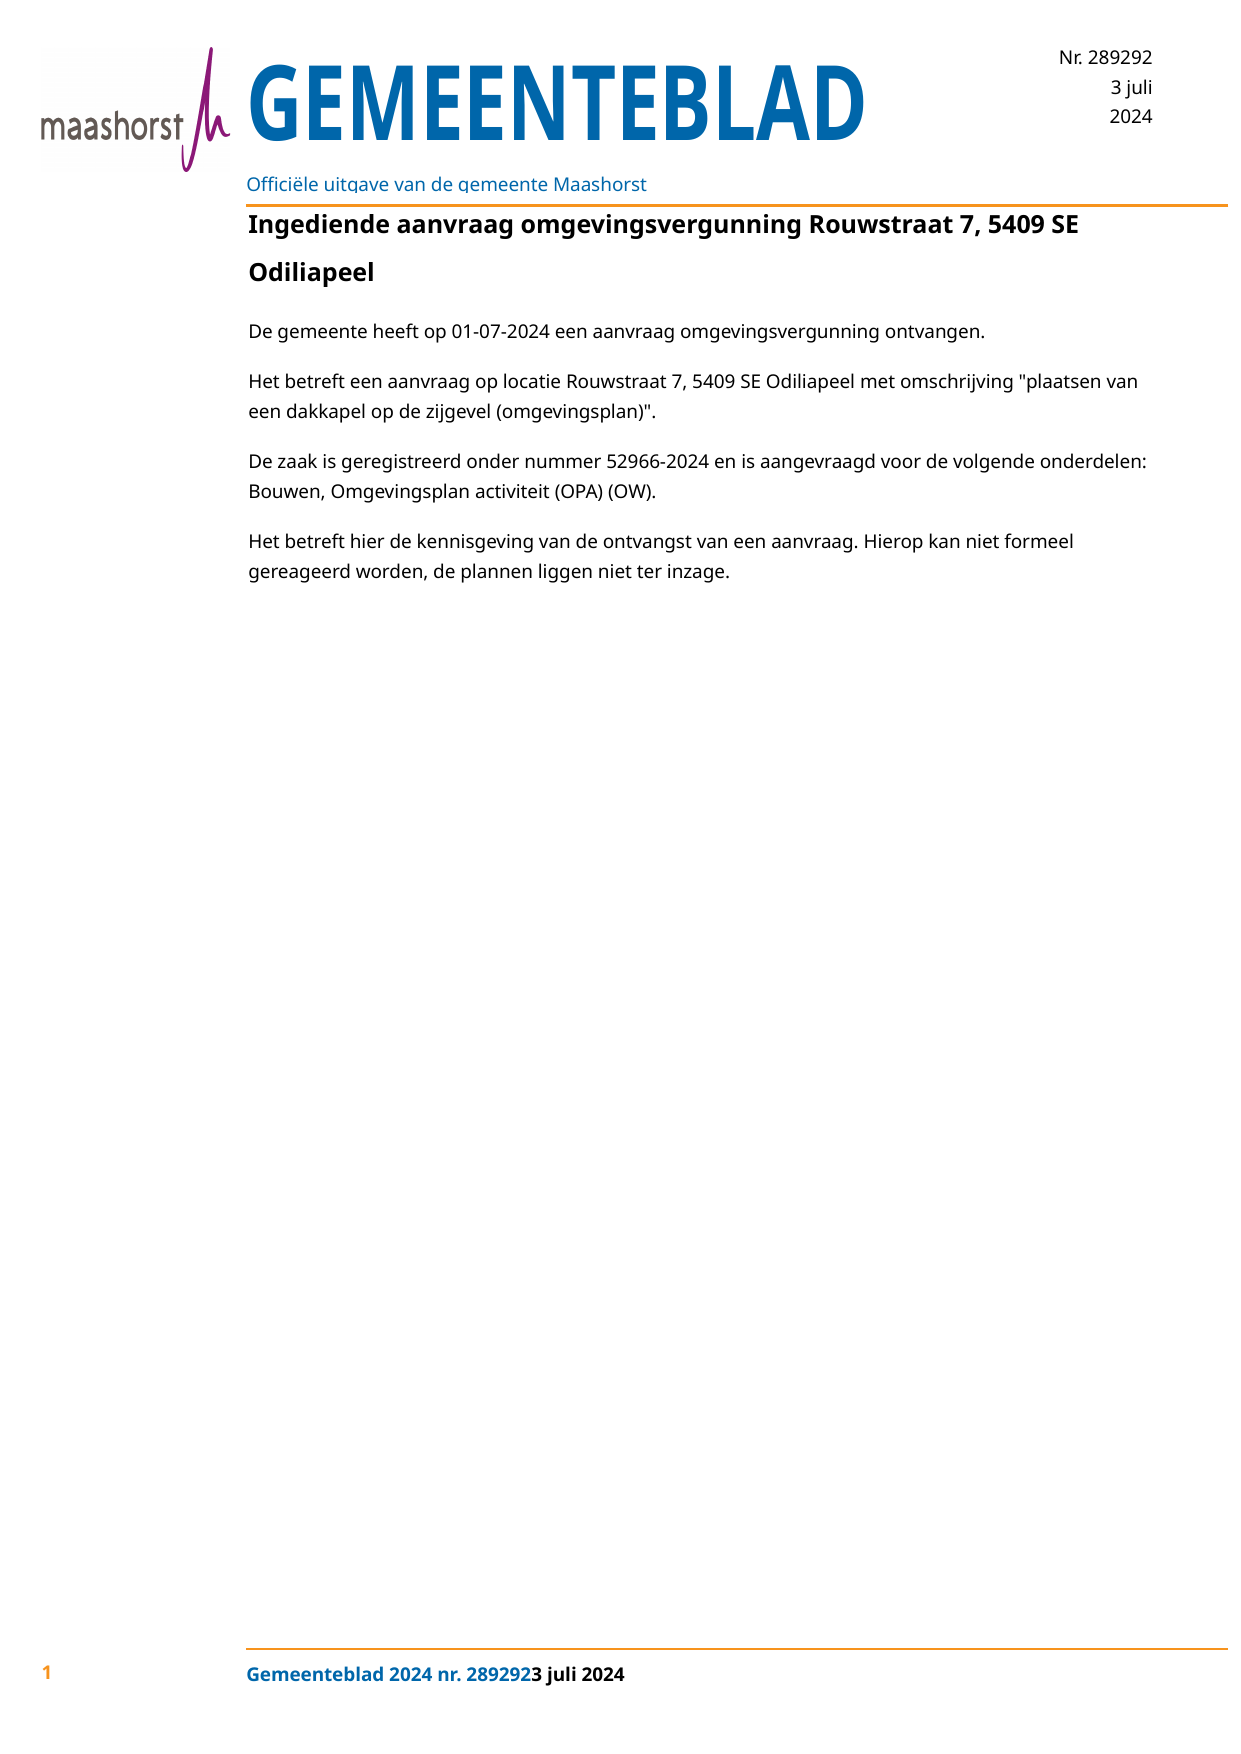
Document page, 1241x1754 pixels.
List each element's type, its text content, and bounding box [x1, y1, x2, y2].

text Het betreft hier de kennisgeving van de ontvangst van een aanvraag. Hierop kan niet formeel gereageerd worden, de plannen liggen niet ter inzage. [248, 528, 1152, 584]
picture [41, 47, 231, 172]
text De gemeente heeft op 01-07-2024 een aanvraag omgevingsvergunning ontvangen. [248, 318, 1152, 344]
text De zaak is geregistreerd onder nummer 52966-2024 en is aangevraagd voor de volgende onderdelen: Bouwen, Omgevingsplan activiteit (OPA) (OW). [248, 448, 1152, 504]
text Het betreft een aanvraag op locatie Rouwstraat 7, 5409 SE Odiliapeel met omschrijving "plaatsen van een dakkapel op de zijgevel (omgevingsplan)". [248, 368, 1152, 424]
text Ingediende aanvraag omgevingsvergunning Rouwstraat 7, 5409 SE Odiliapeel [248, 207, 1152, 288]
